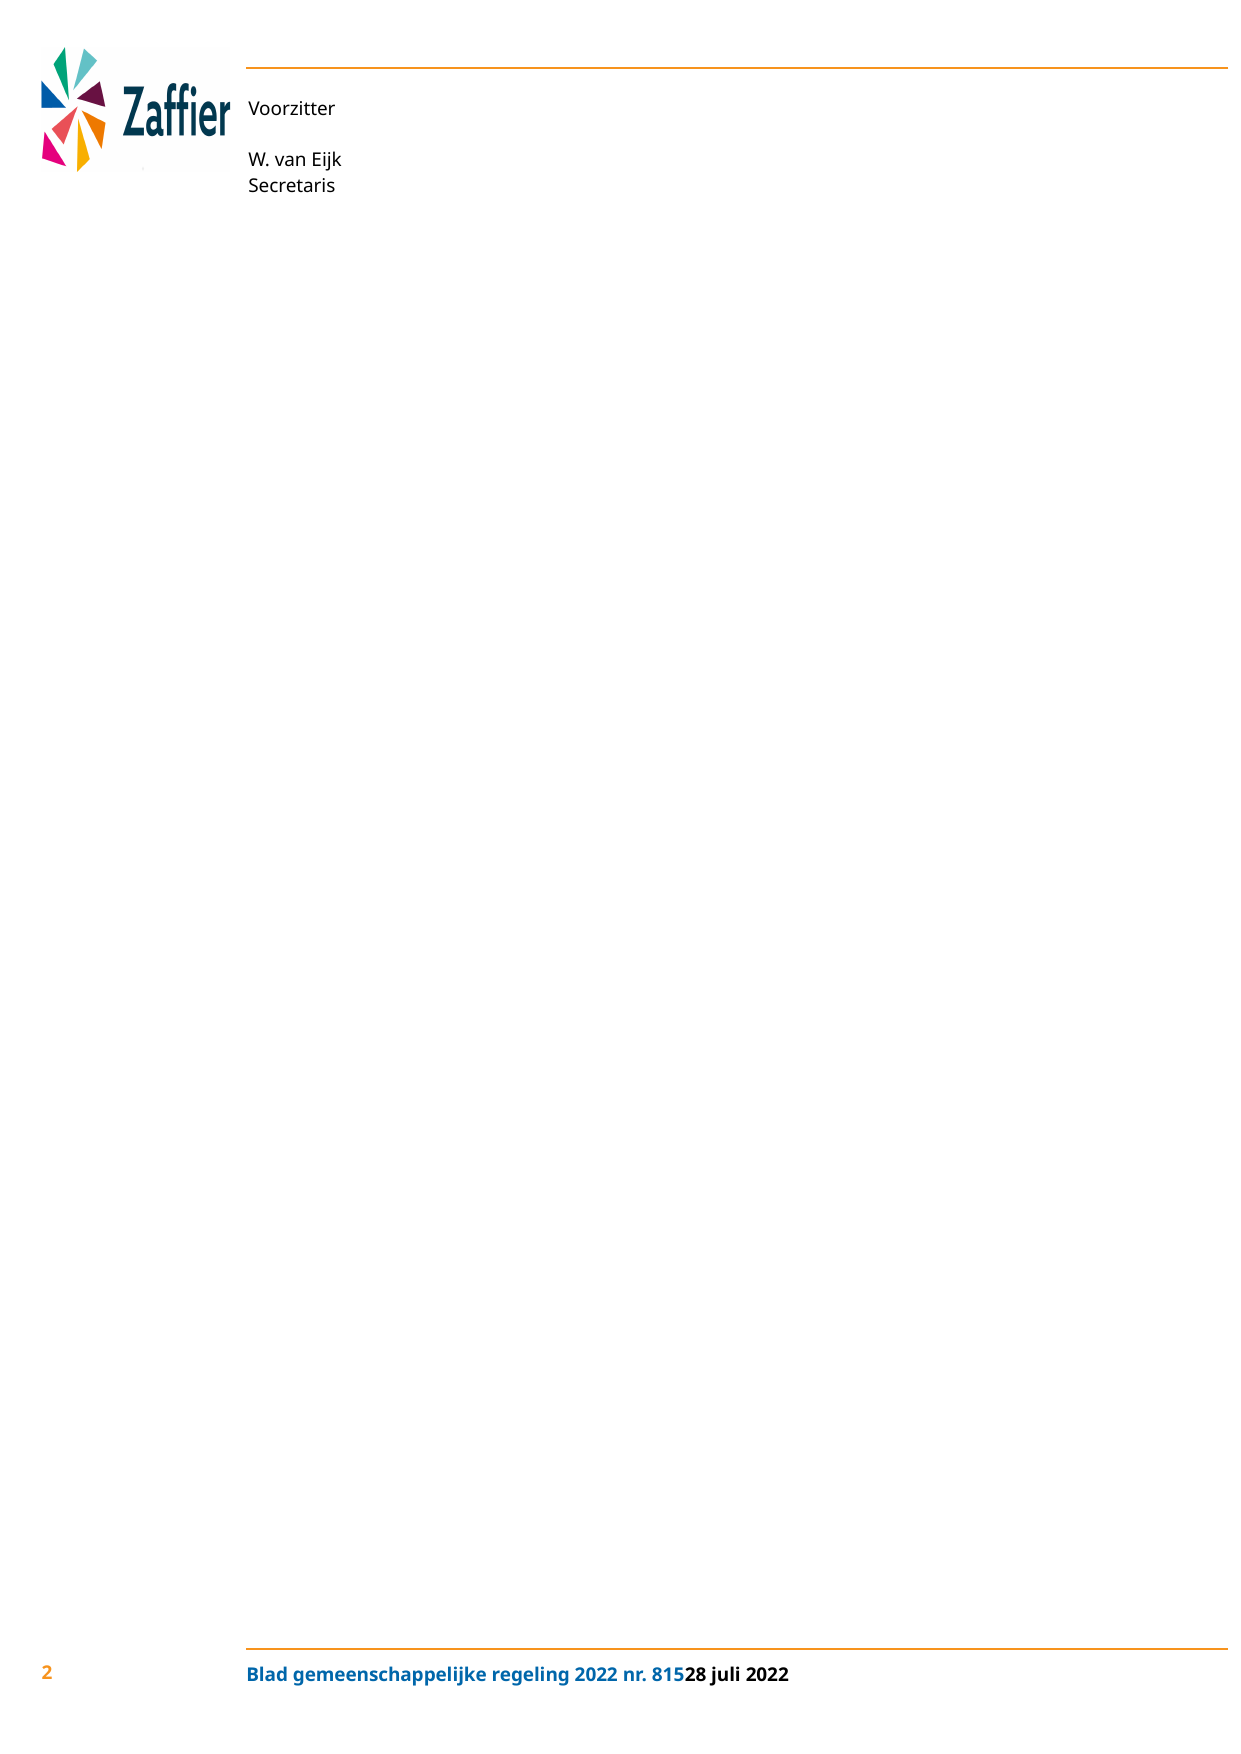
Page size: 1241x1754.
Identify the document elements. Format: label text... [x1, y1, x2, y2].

text Voorzitter [248, 95, 1152, 121]
text W. van Eijk [248, 146, 1152, 172]
text Secretaris [248, 172, 1152, 198]
picture [41, 47, 231, 172]
